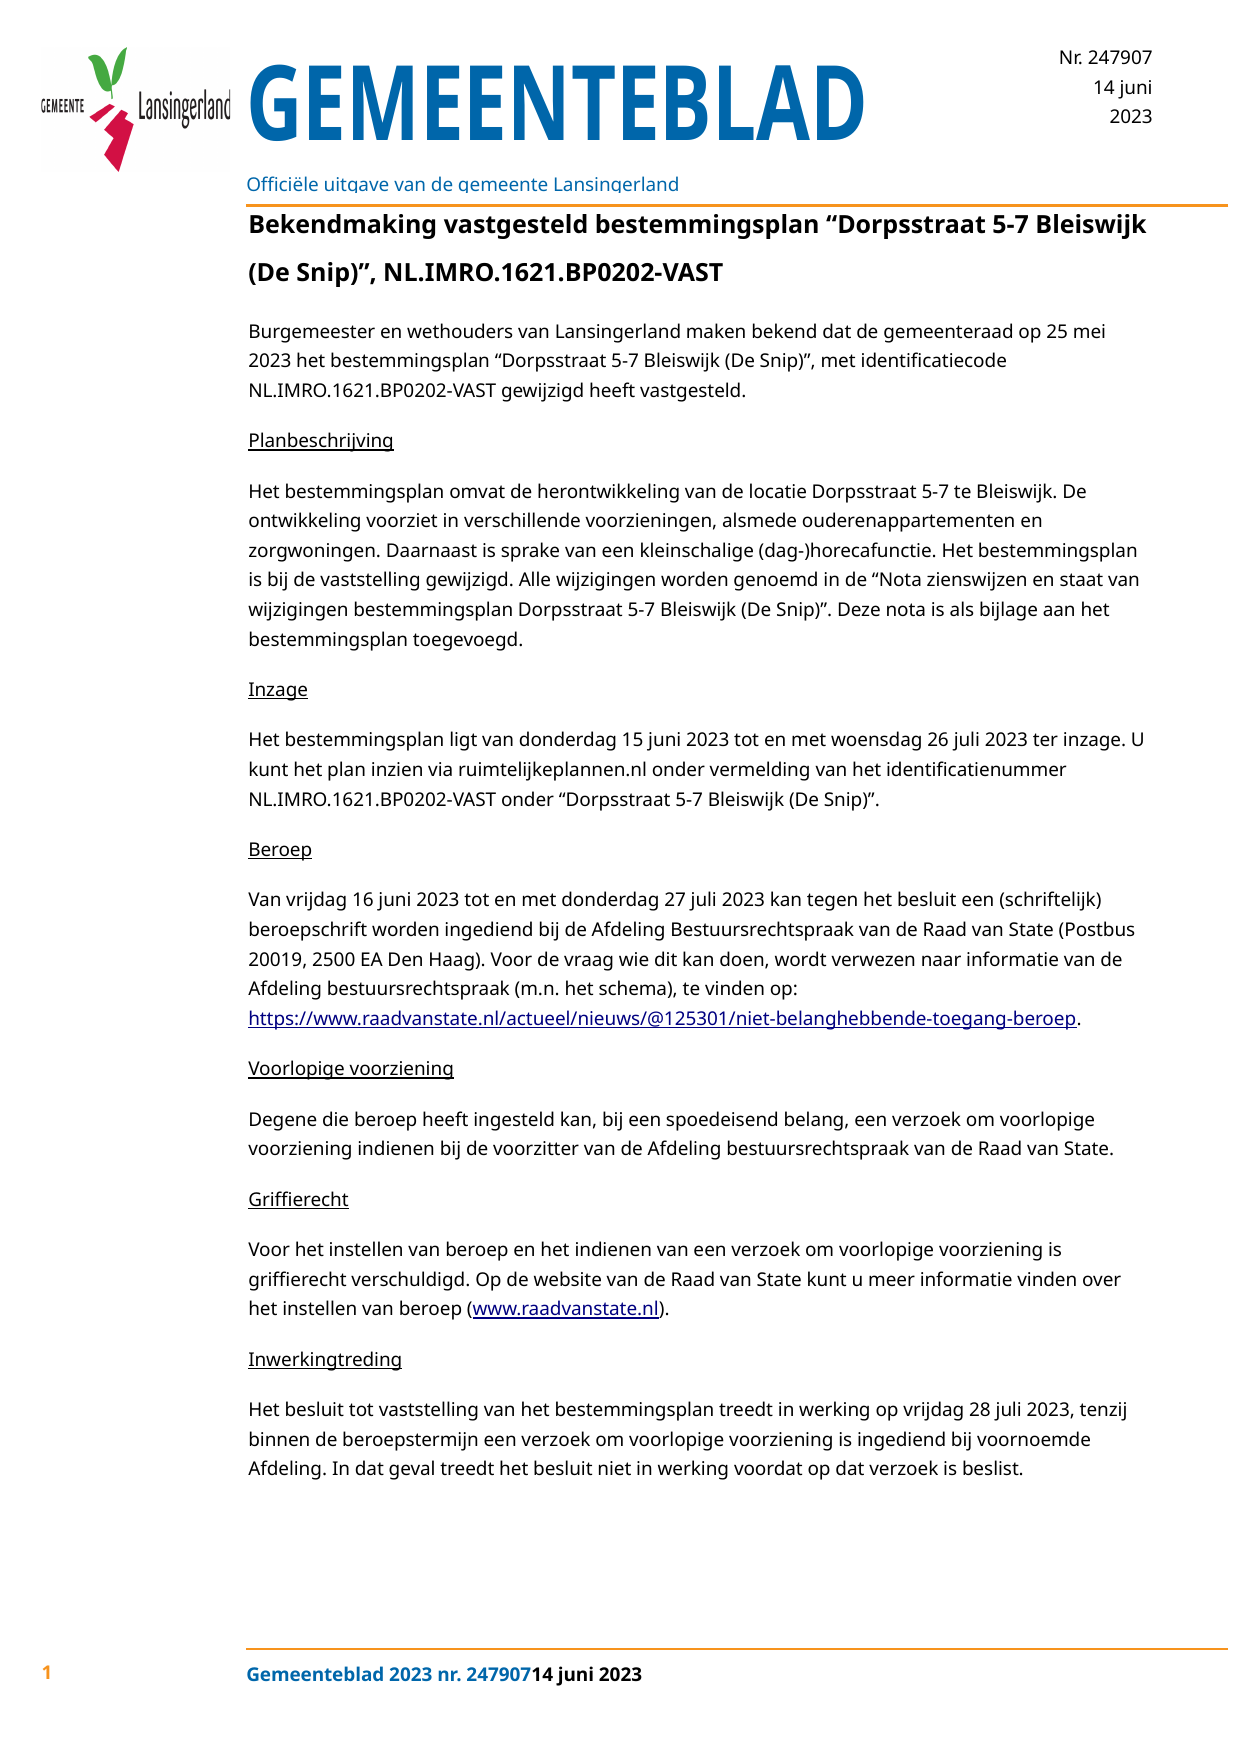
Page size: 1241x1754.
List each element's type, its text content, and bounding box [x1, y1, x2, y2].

text Inzage [248, 676, 1152, 702]
text Burgemeester en wethouders van Lansingerland maken bekend dat de gemeenteraad op 25 mei 2023 het bestemmingsplan “Dorpsstraat 5-7 Bleiswijk (De Snip)”, met identificatiecode NL.IMRO.1621.BP0202-VAST gewijzigd heeft vastgesteld. [248, 318, 1152, 403]
text Griffierecht [248, 1186, 1152, 1212]
text Voor het instellen van beroep en het indienen van een verzoek om voorlopige voorziening is griffierecht verschuldigd. Op de website van de Raad van State kunt u meer informatie vinden over het instellen van beroep (www.raadvanstate.nl). [248, 1236, 1152, 1321]
text Degene die beroep heeft ingesteld kan, bij een spoedeisend belang, een verzoek om voorlopige voorziening indienen bij de voorzitter van de Afdeling bestuursrechtspraak van de Raad van State. [248, 1106, 1152, 1161]
text Planbeschrijving [248, 427, 1152, 453]
text Het bestemmingsplan ligt van donderdag 15 juni 2023 tot en met woensdag 26 juli 2023 ter inzage. U kunt het plan inzien via ruimtelijkeplannen.nl onder vermelding van het identificatienummer NL.IMRO.1621.BP0202-VAST onder “Dorpsstraat 5-7 Bleiswijk (De Snip)”. [248, 727, 1152, 812]
text Van vrijdag 16 juni 2023 tot en met donderdag 27 juli 2023 kan tegen het besluit een (schriftelijk) beroepschrift worden ingediend bij de Afdeling Bestuursrechtspraak van de Raad van State (Postbus 20019, 2500 EA Den Haag). Voor de vraag wie dit kan doen, wordt verwezen naar informatie van de Afdeling bestuursrechtspraak (m.n. het schema), te vinden op: https://www.raadvanstate.nl/actueel/nieuws/@125301/niet-belanghebbende-toegang-beroep. [248, 887, 1152, 1031]
text Beroep [248, 836, 1152, 862]
picture [41, 47, 231, 172]
text Het besluit tot vaststelling van het bestemmingsplan treedt in werking op vrijdag 28 juli 2023, tenzij binnen de beroepstermijn een verzoek om voorlopige voorziening is ingediend bij voornoemde Afdeling. In dat geval treedt het besluit niet in werking voordat op dat verzoek is beslist. [248, 1396, 1152, 1481]
text Voorlopige voorziening [248, 1055, 1152, 1081]
text Het bestemmingsplan omvat de herontwikkeling van de locatie Dorpsstraat 5-7 te Bleiswijk. De ontwikkeling voorziet in verschillende voorzieningen, alsmede ouderenappartementen en zorgwoningen. Daarnaast is sprake van een kleinschalige (dag-)horecafunctie. Het bestemmingsplan is bij de vaststelling gewijzigd. Alle wijzigingen worden genoemd in de “Nota zienswijzen en staat van wijzigingen bestemmingsplan Dorpsstraat 5-7 Bleiswijk (De Snip)”. Deze nota is als bijlage aan het bestemmingsplan toegevoegd. [248, 478, 1152, 652]
text Inwerkingtreding [248, 1346, 1152, 1372]
text Bekendmaking vastgesteld bestemmingsplan “Dorpsstraat 5-7 Bleiswijk (De Snip)”, NL.IMRO.1621.BP0202-VAST [248, 207, 1152, 288]
